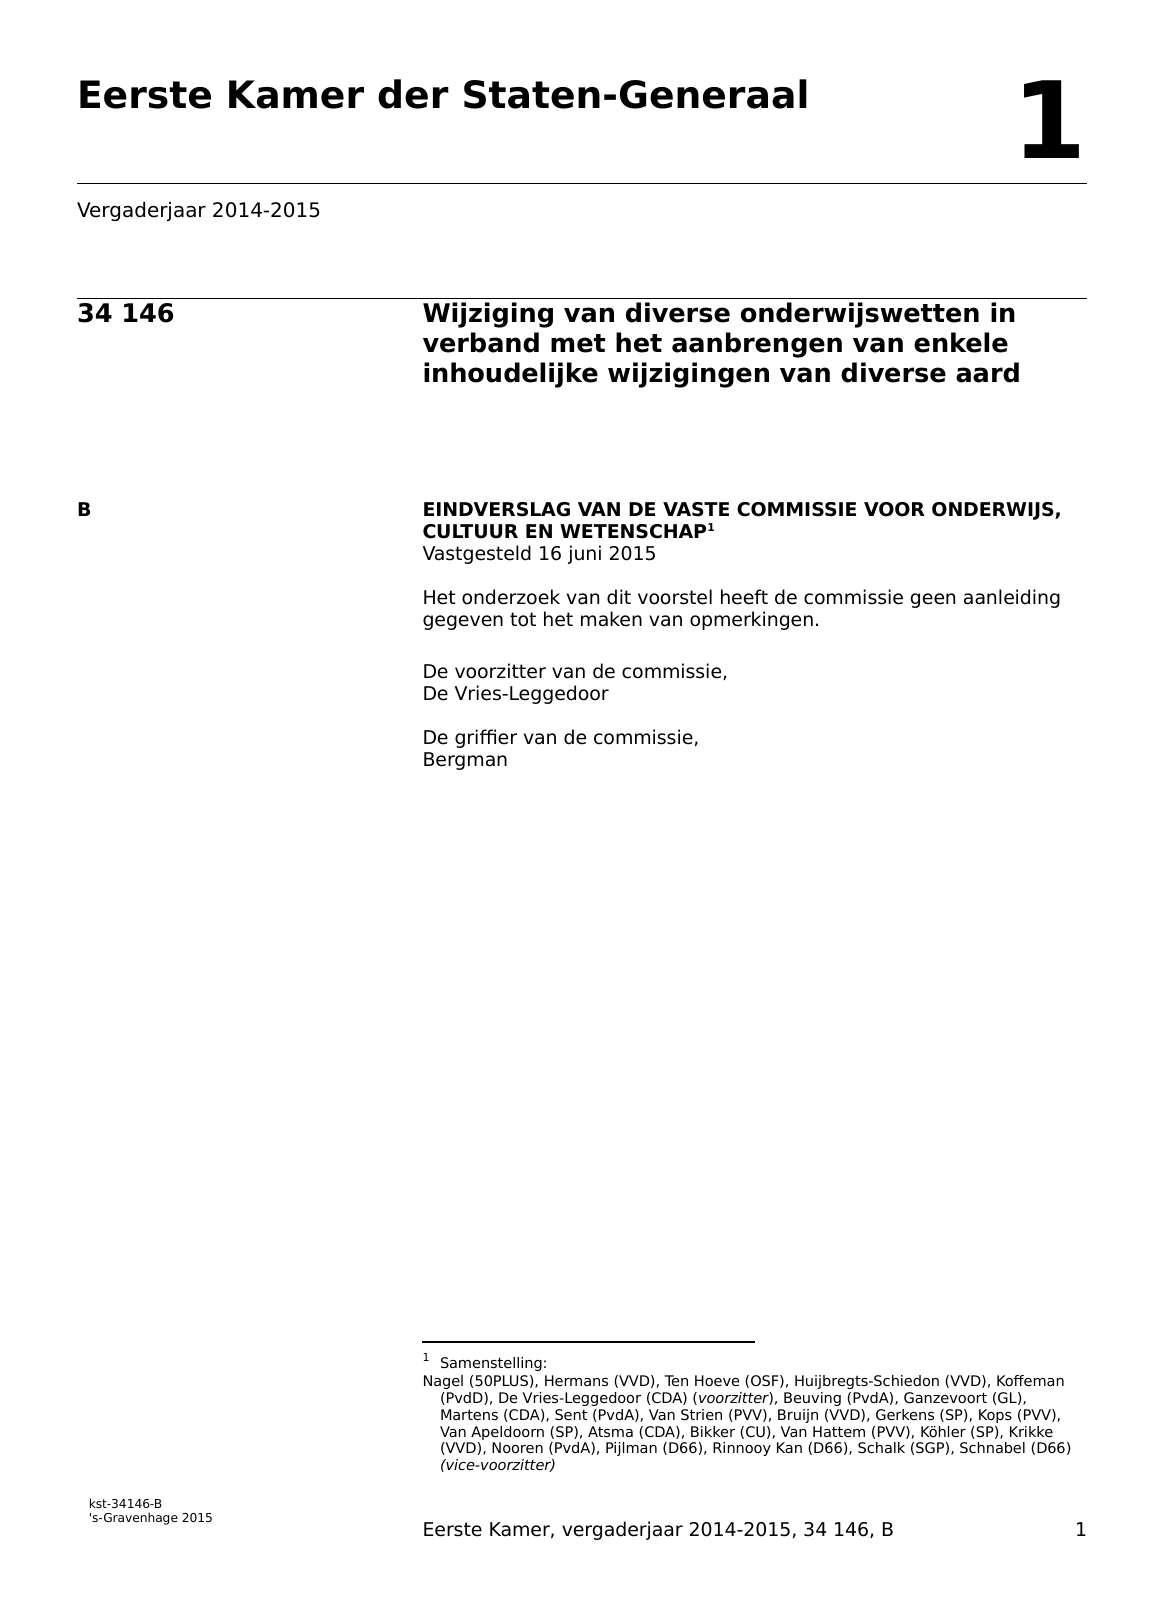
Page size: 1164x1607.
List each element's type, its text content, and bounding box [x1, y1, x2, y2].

table_cell Vergaderjaar 2014-2015 [77, 184, 1087, 298]
table_header Eerste Kamer der Staten-Generaal [77, 59, 886, 183]
subtitle B EINDVERSLAG VAN DE VASTE COMMISSIE VOOR ONDERWIJS, CULTUUR EN WETENSCHAP [77, 499, 1087, 543]
text De griffier van de commissie, Bergman [422, 727, 1087, 771]
text 's-Gravenhage 2015 [88, 1511, 323, 1525]
text Nagel (50PLUS), Hermans (VVD), Ten Hoeve (OSF), Huijbregts-Schiedon (VVD), Koffeman (PvdD), De Vries-Leggedoor (CDA) (voorzitter), Beuving (PvdA), Ganzevoort (GL), Martens (CDA), Sent (PvdA), Van Strien (PVV), Bruijn (VVD), Gerkens (SP), Kops (PVV), Van Apeldoorn (SP), Atsma (CDA), Bikker (CU), Van Hattem (PVV), Köhler (SP), Krikke (VVD), Nooren (PvdA), Pijlman (D66), Rinnooy Kan (D66), Schalk (SGP), Schnabel (D66) (vice-voorzitter) [422, 1373, 1087, 1474]
text De voorzitter van de commissie, De Vries-Leggedoor [422, 661, 1087, 705]
text Vastgesteld 16 juni 2015 [422, 543, 1087, 565]
text Het onderzoek van dit voorstel heeft de commissie geen aanleiding gegeven tot het maken van opmerkingen. [422, 587, 1087, 631]
text Samenstelling: [422, 1351, 1087, 1373]
table_header 1 [886, 59, 1087, 183]
subtitle 34 146 Wijziging van diverse onderwijswetten in verband met het aanbrengen van enkele inhoudelijke wijzigingen van diverse aard [77, 299, 1087, 388]
text kst-34146-B [88, 1497, 323, 1511]
